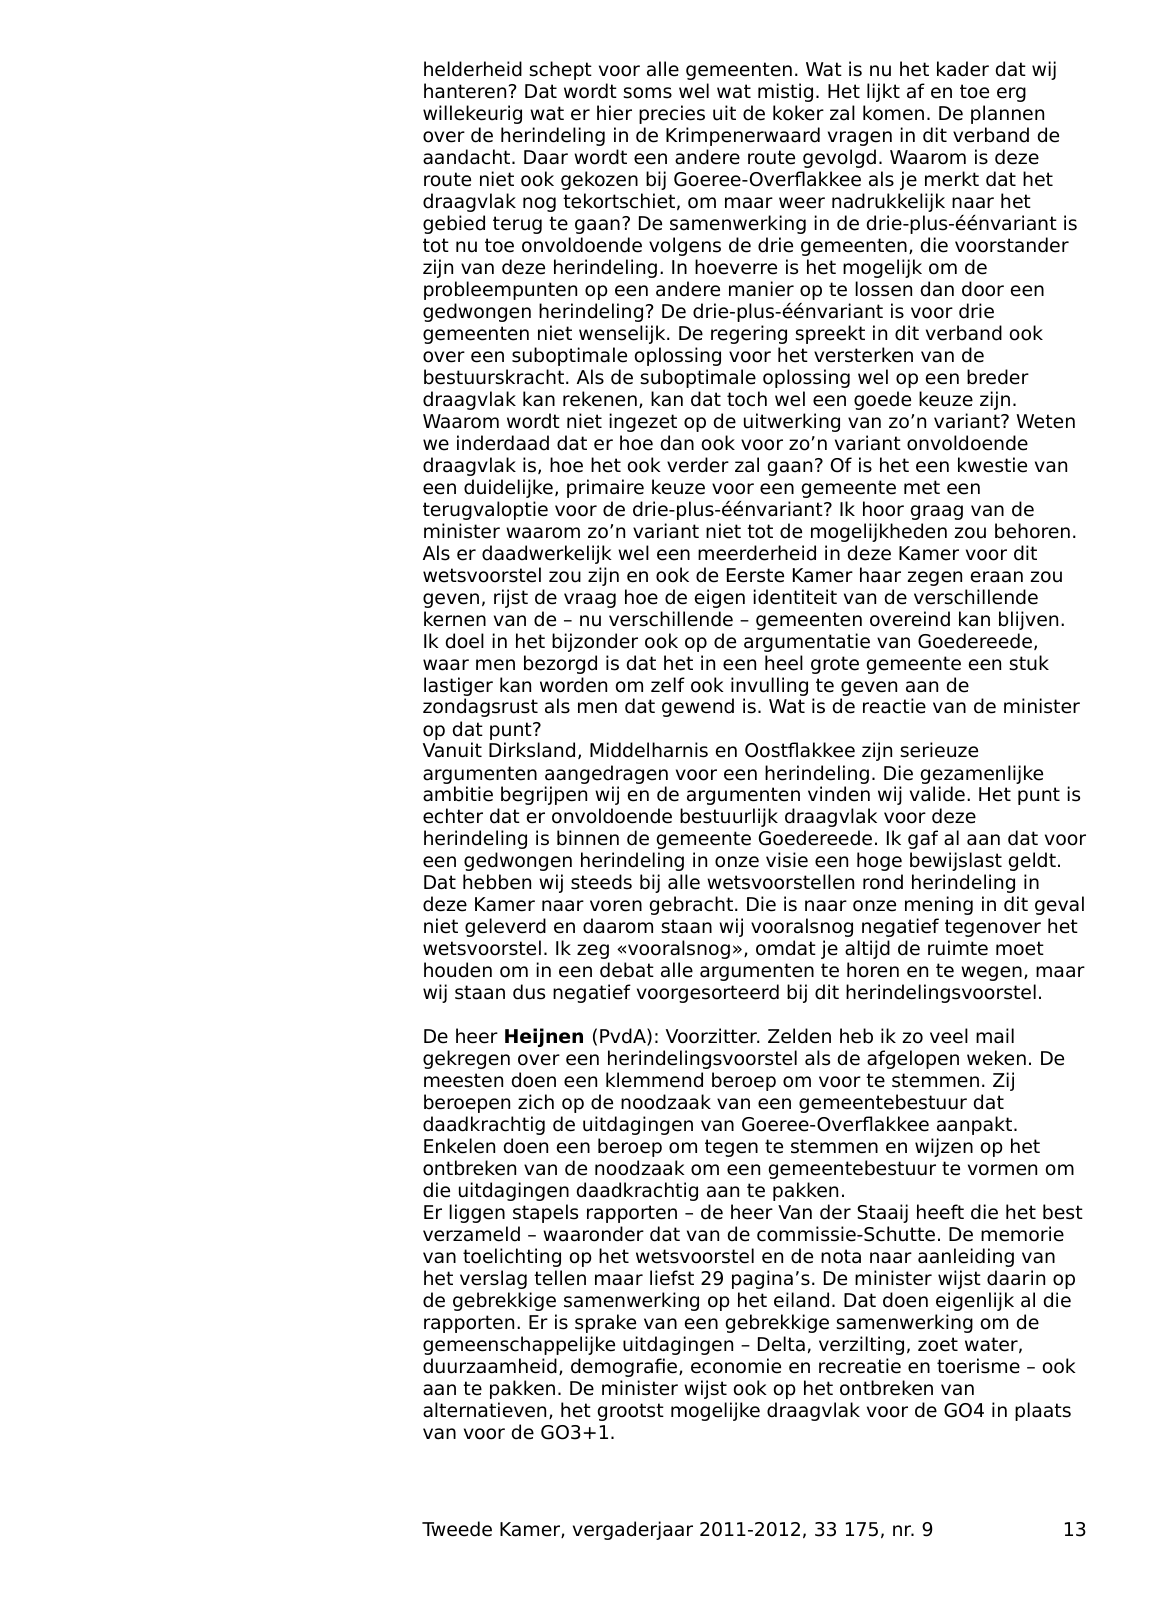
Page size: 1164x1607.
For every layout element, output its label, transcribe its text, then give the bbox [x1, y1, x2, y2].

text helderheid schept voor alle gemeenten. Wat is nu het kader dat wij hanteren? Dat wordt soms wel wat mistig. Het lijkt af en toe erg willekeurig wat er hier precies uit de koker zal komen. De plannen over de herindeling in de Krimpenerwaard vragen in dit verband de aandacht. Daar wordt een andere route gevolgd. Waarom is deze route niet ook gekozen bij Goeree-Overflakkee als je merkt dat het draagvlak nog tekortschiet, om maar weer nadrukkelijk naar het gebied terug te gaan? De samenwerking in de drie-plus-éénvariant is tot nu toe onvoldoende volgens de drie gemeenten, die voorstander zijn van deze herindeling. In hoeverre is het mogelijk om de probleempunten op een andere manier op te lossen dan door een gedwongen herindeling? De drie-plus-éénvariant is voor drie gemeenten niet wenselijk. De regering spreekt in dit verband ook over een suboptimale oplossing voor het versterken van de bestuurskracht. Als de suboptimale oplossing wel op een breder draagvlak kan rekenen, kan dat toch wel een goede keuze zijn. Waarom wordt niet ingezet op de uitwerking van zo’n variant? Weten we inderdaad dat er hoe dan ook voor zo’n variant onvoldoende draagvlak is, hoe het ook verder zal gaan? Of is het een kwestie van een duidelijke, primaire keuze voor een gemeente met een terugvaloptie voor de drie-plus-éénvariant? Ik hoor graag van de minister waarom zo’n variant niet tot de mogelijkheden zou behoren. [422, 59, 1087, 543]
text Als er daadwerkelijk wel een meerderheid in deze Kamer voor dit wetsvoorstel zou zijn en ook de Eerste Kamer haar zegen eraan zou geven, rijst de vraag hoe de eigen identiteit van de verschillende kernen van de – nu verschillende – gemeenten overeind kan blijven. Ik doel in het bijzonder ook op de argumentatie van Goedereede, waar men bezorgd is dat het in een heel grote gemeente een stuk lastiger kan worden om zelf ook invulling te geven aan de zondagsrust als men dat gewend is. Wat is de reactie van de minister op dat punt? [422, 543, 1087, 740]
text Er liggen stapels rapporten – de heer Van der Staaij heeft die het best verzameld – waaronder dat van de commissie-Schutte. De memorie van toelichting op het wetsvoorstel en de nota naar aanleiding van het verslag tellen maar liefst 29 pagina’s. De minister wijst daarin op de gebrekkige samenwerking op het eiland. Dat doen eigenlijk al die rapporten. Er is sprake van een gebrekkige samenwerking om de gemeenschappelijke uitdagingen – Delta, verzilting, zoet water, duurzaamheid, demografie, economie en recreatie en toerisme – ook aan te pakken. De minister wijst ook op het ontbreken van alternatieven, het grootst mogelijke draagvlak voor de GO4 in plaats van voor de GO3+1. [422, 1202, 1087, 1444]
text Vanuit Dirksland, Middelharnis en Oostflakkee zijn serieuze argumenten aangedragen voor een herindeling. Die gezamenlijke ambitie begrijpen wij en de argumenten vinden wij valide. Het punt is echter dat er onvoldoende bestuurlijk draagvlak voor deze herindeling is binnen de gemeente Goedereede. Ik gaf al aan dat voor een gedwongen herindeling in onze visie een hoge bewijslast geldt. Dat hebben wij steeds bij alle wetsvoorstellen rond herindeling in deze Kamer naar voren gebracht. Die is naar onze mening in dit geval niet geleverd en daarom staan wij vooralsnog negatief tegenover het wetsvoorstel. Ik zeg «vooralsnog», omdat je altijd de ruimte moet houden om in een debat alle argumenten te horen en te wegen, maar wij staan dus negatief voorgesorteerd bij dit herindelingsvoorstel. [422, 740, 1087, 1004]
text De heer Heijnen (PvdA): Voorzitter. Zelden heb ik zo veel mail gekregen over een herindelingsvoorstel als de afgelopen weken. De meesten doen een klemmend beroep om voor te stemmen. Zij beroepen zich op de noodzaak van een gemeentebestuur dat daadkrachtig de uitdagingen van Goeree-Overflakkee aanpakt. Enkelen doen een beroep om tegen te stemmen en wijzen op het ontbreken van de noodzaak om een gemeentebestuur te vormen om die uitdagingen daadkrachtig aan te pakken. [422, 1026, 1087, 1202]
